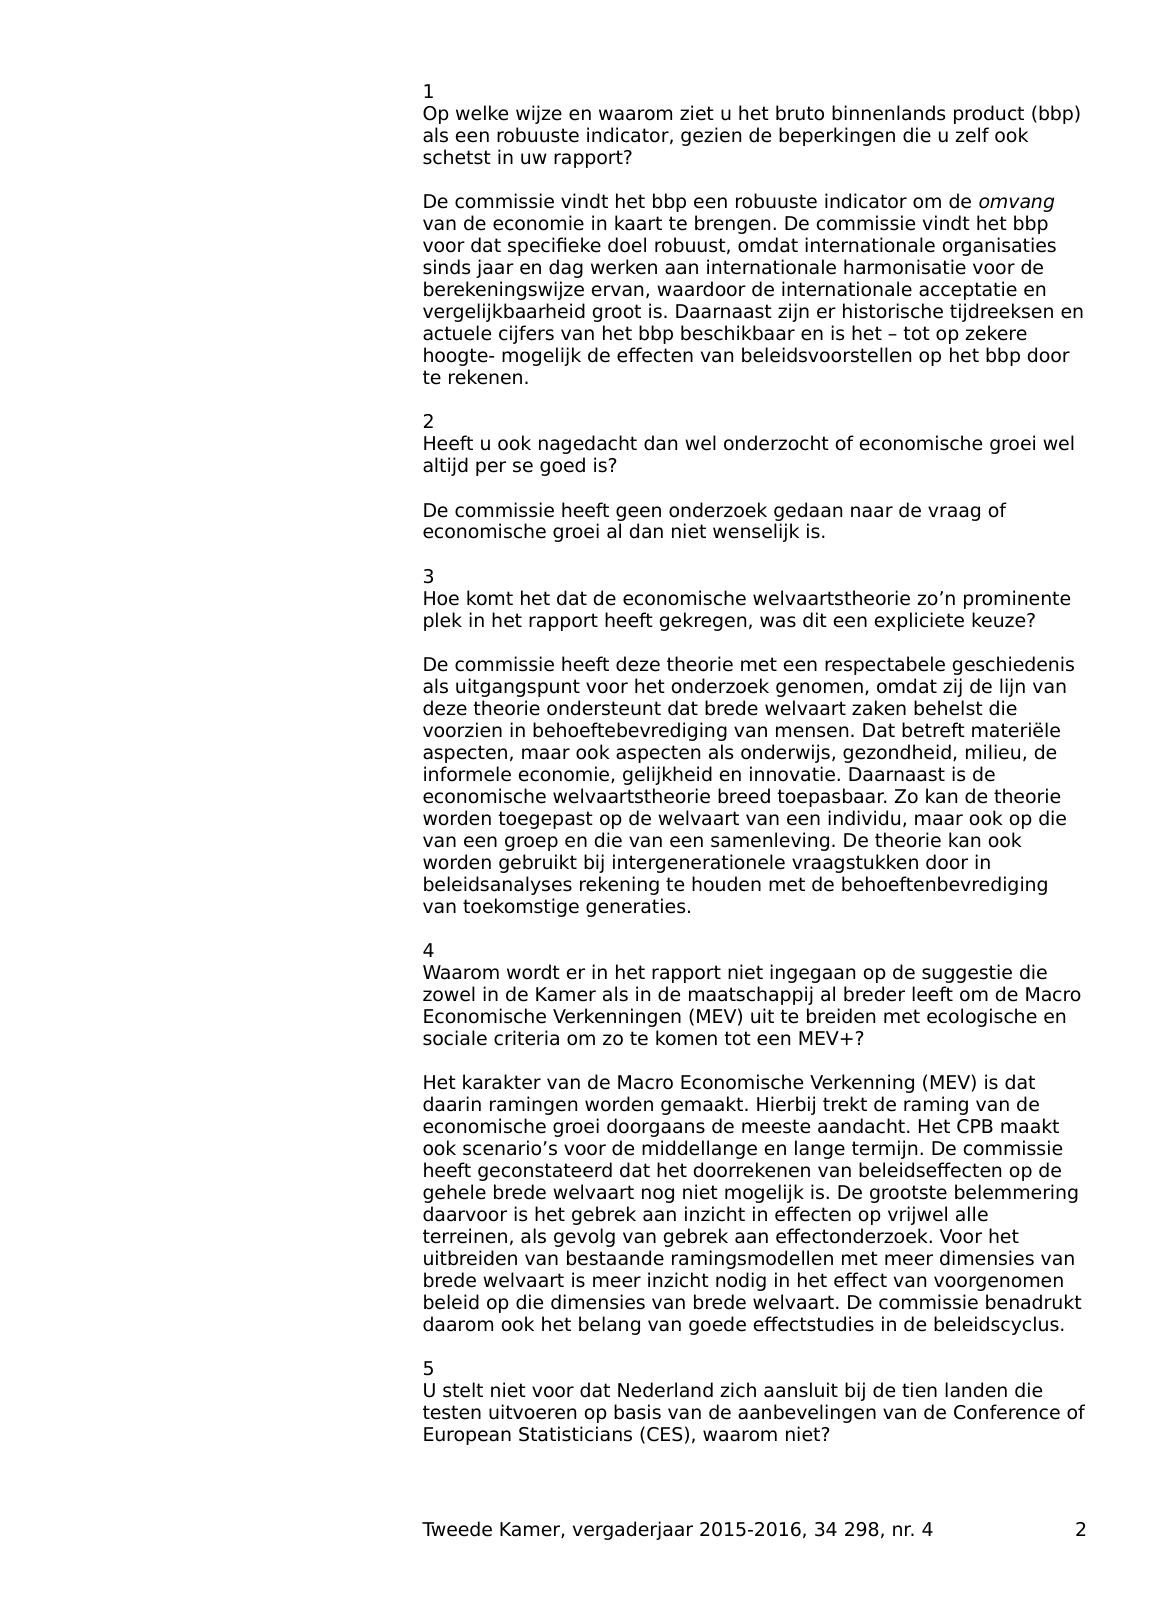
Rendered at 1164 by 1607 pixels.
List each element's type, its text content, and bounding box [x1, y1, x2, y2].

text 4 [422, 940, 1087, 962]
text 2 [422, 411, 1087, 433]
text De commissie heeft deze theorie met een respectabele geschiedenis als uitgangspunt voor het onderzoek genomen, omdat zij de lijn van deze theorie ondersteunt dat brede welvaart zaken behelst die voorzien in behoeftebevrediging van mensen. Dat betreft materiële aspecten, maar ook aspecten als onderwijs, gezondheid, milieu, de informele economie, gelijkheid en innovatie. Daarnaast is de economische welvaartstheorie breed toepasbaar. Zo kan de theorie worden toegepast op de welvaart van een individu, maar ook op die van een groep en die van een samenleving. De theorie kan ook worden gebruikt bij intergenerationele vraagstukken door in beleidsanalyses rekening te houden met de behoeftenbevrediging van toekomstige generaties. [422, 654, 1087, 917]
text De commissie vindt het bbp een robuuste indicator om de omvang van de economie in kaart te brengen. De commissie vindt het bbp voor dat specifieke doel robuust, omdat internationale organisaties sinds jaar en dag werken aan internationale harmonisatie voor de berekeningswijze ervan, waardoor de internationale acceptatie en vergelijkbaarheid groot is. Daarnaast zijn er historische tijdreeksen en actuele cijfers van het bbp beschikbaar en is het – tot op zekere hoogte- mogelijk de effecten van beleidsvoorstellen op het bbp door te rekenen. [422, 191, 1087, 389]
text Heeft u ook nagedacht dan wel onderzocht of economische groei wel altijd per se goed is? [422, 433, 1087, 477]
text Waarom wordt er in het rapport niet ingegaan op de suggestie die zowel in de Kamer als in de maatschappij al breder leeft om de Macro Economische Verkenningen (MEV) uit te breiden met ecologische en sociale criteria om zo te komen tot een MEV+? [422, 962, 1087, 1049]
text U stelt niet voor dat Nederland zich aansluit bij de tien landen die testen uitvoeren op basis van de aanbevelingen van de Conference of European Statisticians (CES), waarom niet? [422, 1380, 1087, 1446]
text 1 [422, 81, 1087, 103]
text Hoe komt het dat de economische welvaartstheorie zo’n prominente plek in het rapport heeft gekregen, was dit een expliciete keuze? [422, 588, 1087, 632]
text De commissie heeft geen onderzoek gedaan naar de vraag of economische groei al dan niet wenselijk is. [422, 499, 1087, 543]
text 3 [422, 566, 1087, 588]
text 5 [422, 1358, 1087, 1380]
text Het karakter van de Macro Economische Verkenning (MEV) is dat daarin ramingen worden gemaakt. Hierbij trekt de raming van de economische groei doorgaans de meeste aandacht. Het CPB maakt ook scenario’s voor de middellange en lange termijn. De commissie heeft geconstateerd dat het doorrekenen van beleidseffecten op de gehele brede welvaart nog niet mogelijk is. De grootste belemmering daarvoor is het gebrek aan inzicht in effecten op vrijwel alle terreinen, als gevolg van gebrek aan effectonderzoek. Voor het uitbreiden van bestaande ramingsmodellen met meer dimensies van brede welvaart is meer inzicht nodig in het effect van voorgenomen beleid op die dimensies van brede welvaart. De commissie benadrukt daarom ook het belang van goede effectstudies in de beleidscyclus. [422, 1072, 1087, 1336]
text Op welke wijze en waarom ziet u het bruto binnenlands product (bbp) als een robuuste indicator, gezien de beperkingen die u zelf ook schetst in uw rapport? [422, 103, 1087, 169]
